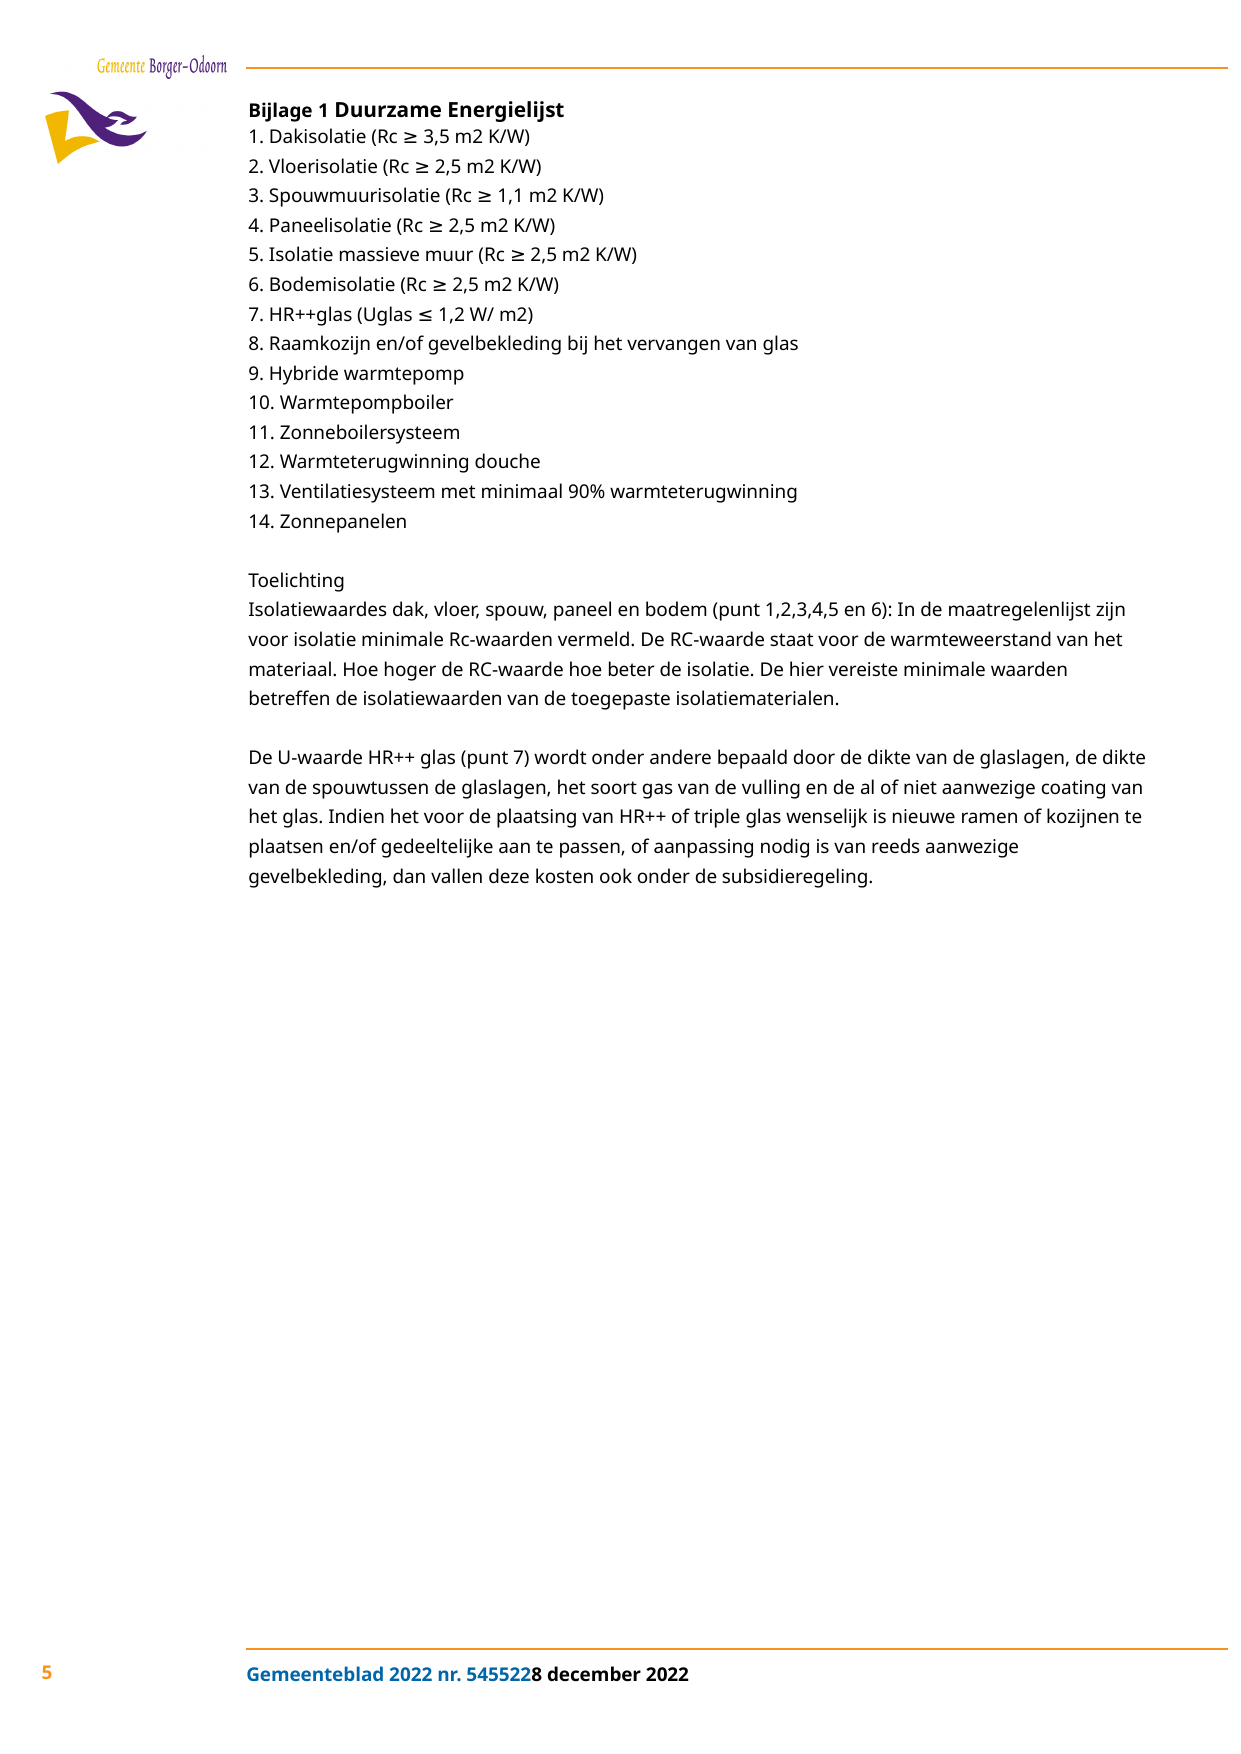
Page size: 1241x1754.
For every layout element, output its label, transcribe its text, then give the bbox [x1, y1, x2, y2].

text 9. Hybride warmtepomp [248, 360, 1152, 386]
text 7. HR++glas (Uglas ≤ 1,2 W/ m2) [248, 301, 1152, 327]
text Bijlage 1 Duurzame Energielijst [248, 95, 1152, 123]
text Isolatiewaardes dak, vloer, spouw, paneel en bodem (punt 1,2,3,4,5 en 6): In de maatregelenlijst zijn voor isolatie minimale Rc-waarden vermeld. De RC-waarde staat voor de warmteweerstand van het materiaal. Hoe hoger de RC-waarde hoe beter de isolatie. De hier vereiste minimale waarden betreffen de isolatiewaarden van de toegepaste isolatiematerialen. [248, 597, 1152, 711]
text 10. Warmtepompboiler [248, 389, 1152, 415]
text De U-waarde HR++ glas (punt 7) wordt onder andere bepaald door de dikte van de glaslagen, de dikte van de spouwtussen de glaslagen, het soort gas van de vulling en de al of niet aanwezige coating van het glas. Indien het voor de plaatsing van HR++ of triple glas wenselijk is nieuwe ramen of kozijnen te plaatsen en/of gedeeltelijke aan te passen, of aanpassing nodig is van reeds aanwezige gevelbekleding, dan vallen deze kosten ook onder de subsidieregeling. [248, 744, 1152, 889]
picture [41, 47, 231, 172]
text Toelichting [248, 567, 1152, 593]
text 5. Isolatie massieve muur (Rc ≥ 2,5 m2 K/W) [248, 242, 1152, 267]
text 6. Bodemisolatie (Rc ≥ 2,5 m2 K/W) [248, 271, 1152, 297]
text 13. Ventilatiesysteem met minimaal 90% warmteterugwinning [248, 478, 1152, 504]
text 11. Zonneboilersysteem [248, 419, 1152, 445]
text 1. Dakisolatie (Rc ≥ 3,5 m2 K/W) [248, 123, 1152, 149]
text 4. Paneelisolatie (Rc ≥ 2,5 m2 K/W) [248, 212, 1152, 238]
text 3. Spouwmuurisolatie (Rc ≥ 1,1 m2 K/W) [248, 182, 1152, 208]
text 12. Warmteterugwinning douche [248, 449, 1152, 474]
text 8. Raamkozijn en/of gevelbekleding bij het vervangen van glas [248, 330, 1152, 356]
text 2. Vloerisolatie (Rc ≥ 2,5 m2 K/W) [248, 153, 1152, 179]
text 14. Zonnepanelen [248, 508, 1152, 534]
